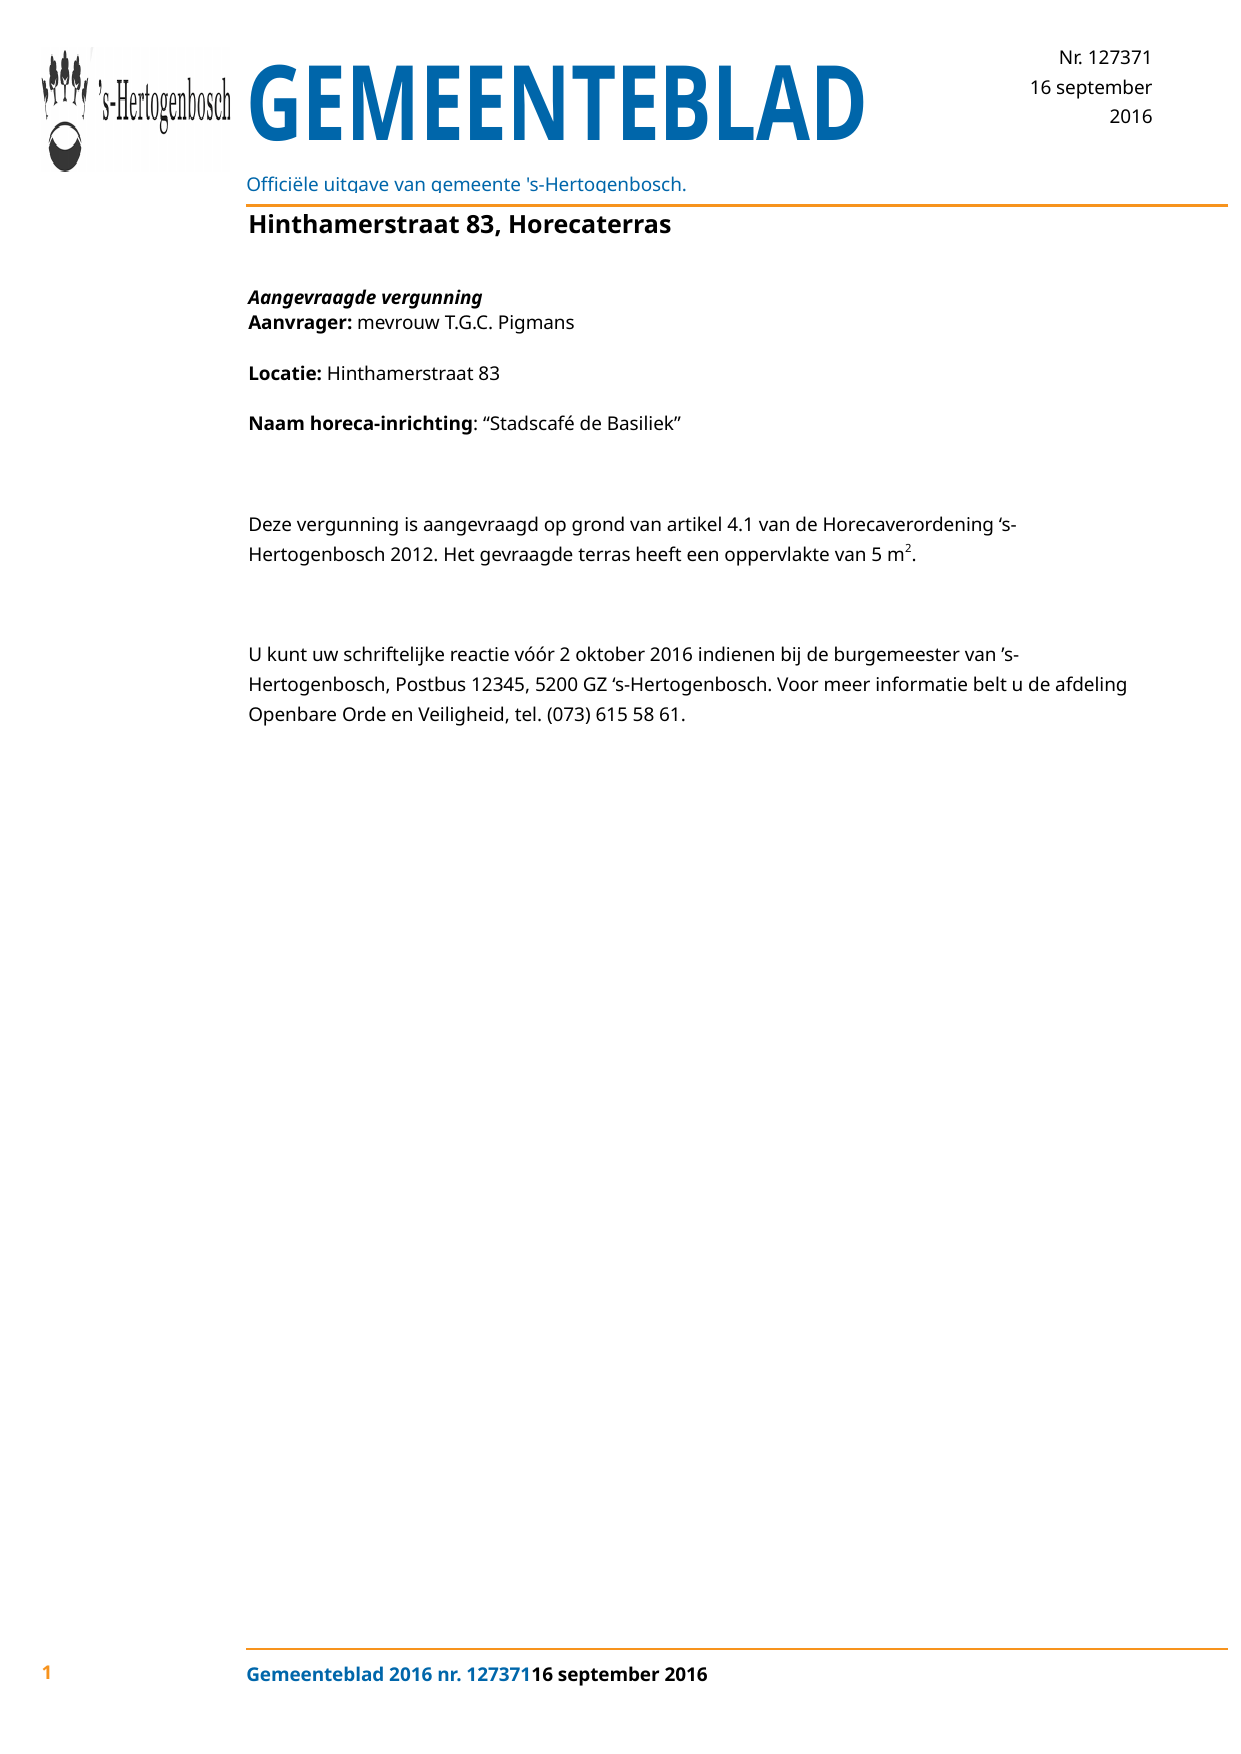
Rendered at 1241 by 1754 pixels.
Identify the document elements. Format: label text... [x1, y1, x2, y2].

picture [41, 47, 231, 172]
text Naam horeca-inrichting: “Stadscafé de Basiliek” [248, 410, 1152, 436]
text U kunt uw schriftelijke reactie vóór 2 oktober 2016 indienen bij de burgemeester van ’s-Hertogenbosch, Postbus 12345, 5200 GZ ‘s-Hertogenbosch. Voor meer informatie belt u de afdeling Openbare Orde en Veiligheid, tel. (073) 615 58 61. [248, 642, 1152, 727]
text Hinthamerstraat 83, Horecaterras [248, 207, 1152, 241]
text Aangevraagde vergunning [248, 284, 1152, 309]
text Locatie: Hinthamerstraat 83 [248, 360, 1152, 386]
text Aanvrager: mevrouw T.G.C. Pigmans [248, 309, 1152, 335]
text Deze vergunning is aangevraagd op grond van artikel 4.1 van de Horecaverordening ‘s-Hertogenbosch 2012. Het gevraagde terras heeft een oppervlakte van 5 m2. [248, 511, 1152, 567]
